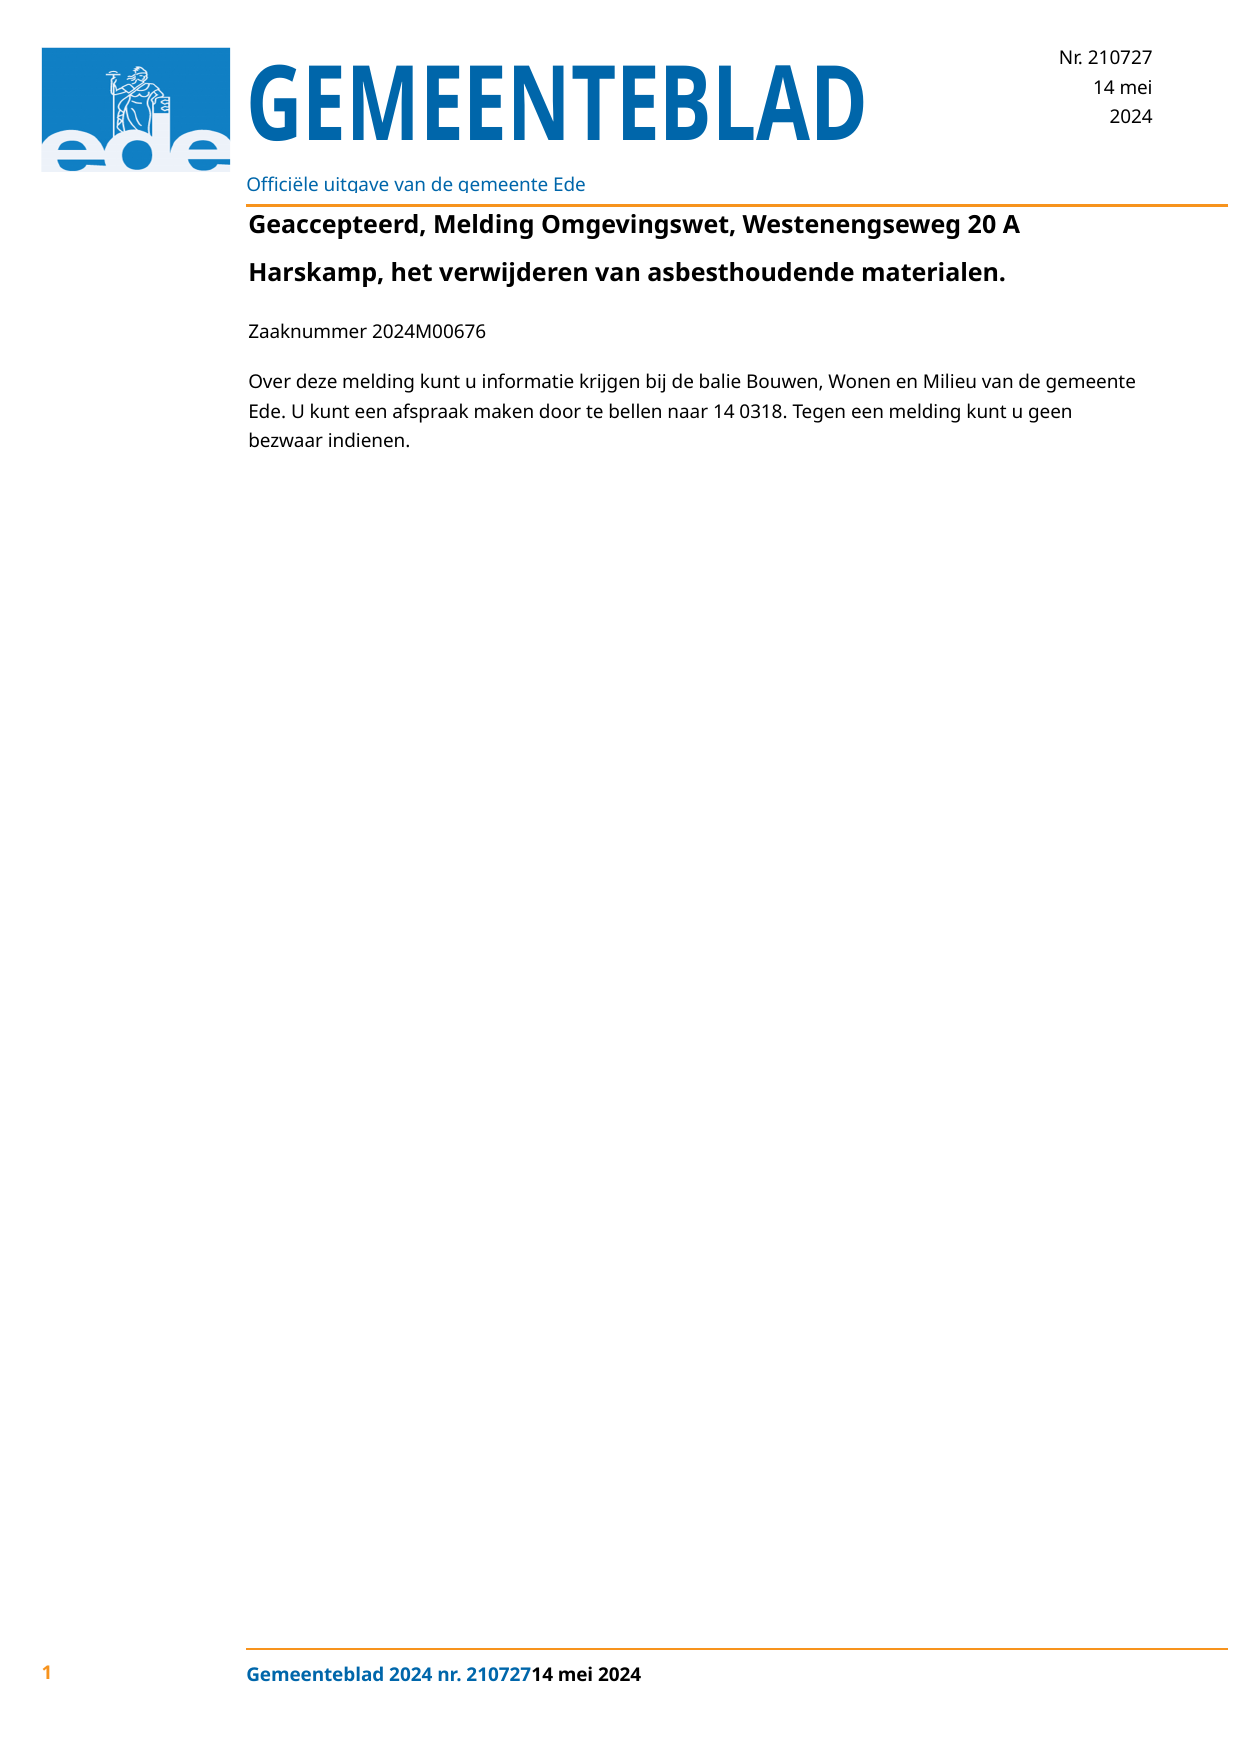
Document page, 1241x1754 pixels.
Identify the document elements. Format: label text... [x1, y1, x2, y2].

text Geaccepteerd, Melding Omgevingswet, Westenengseweg 20 A Harskamp, het verwijderen van asbesthoudende materialen. [248, 207, 1152, 288]
text Zaaknummer 2024M00676 [248, 318, 1152, 344]
text Over deze melding kunt u informatie krijgen bij de balie Bouwen, Wonen en Milieu van de gemeente Ede. U kunt een afspraak maken door te bellen naar 14 0318. Tegen een melding kunt u geen bezwaar indienen. [248, 368, 1152, 453]
picture [41, 47, 231, 172]
